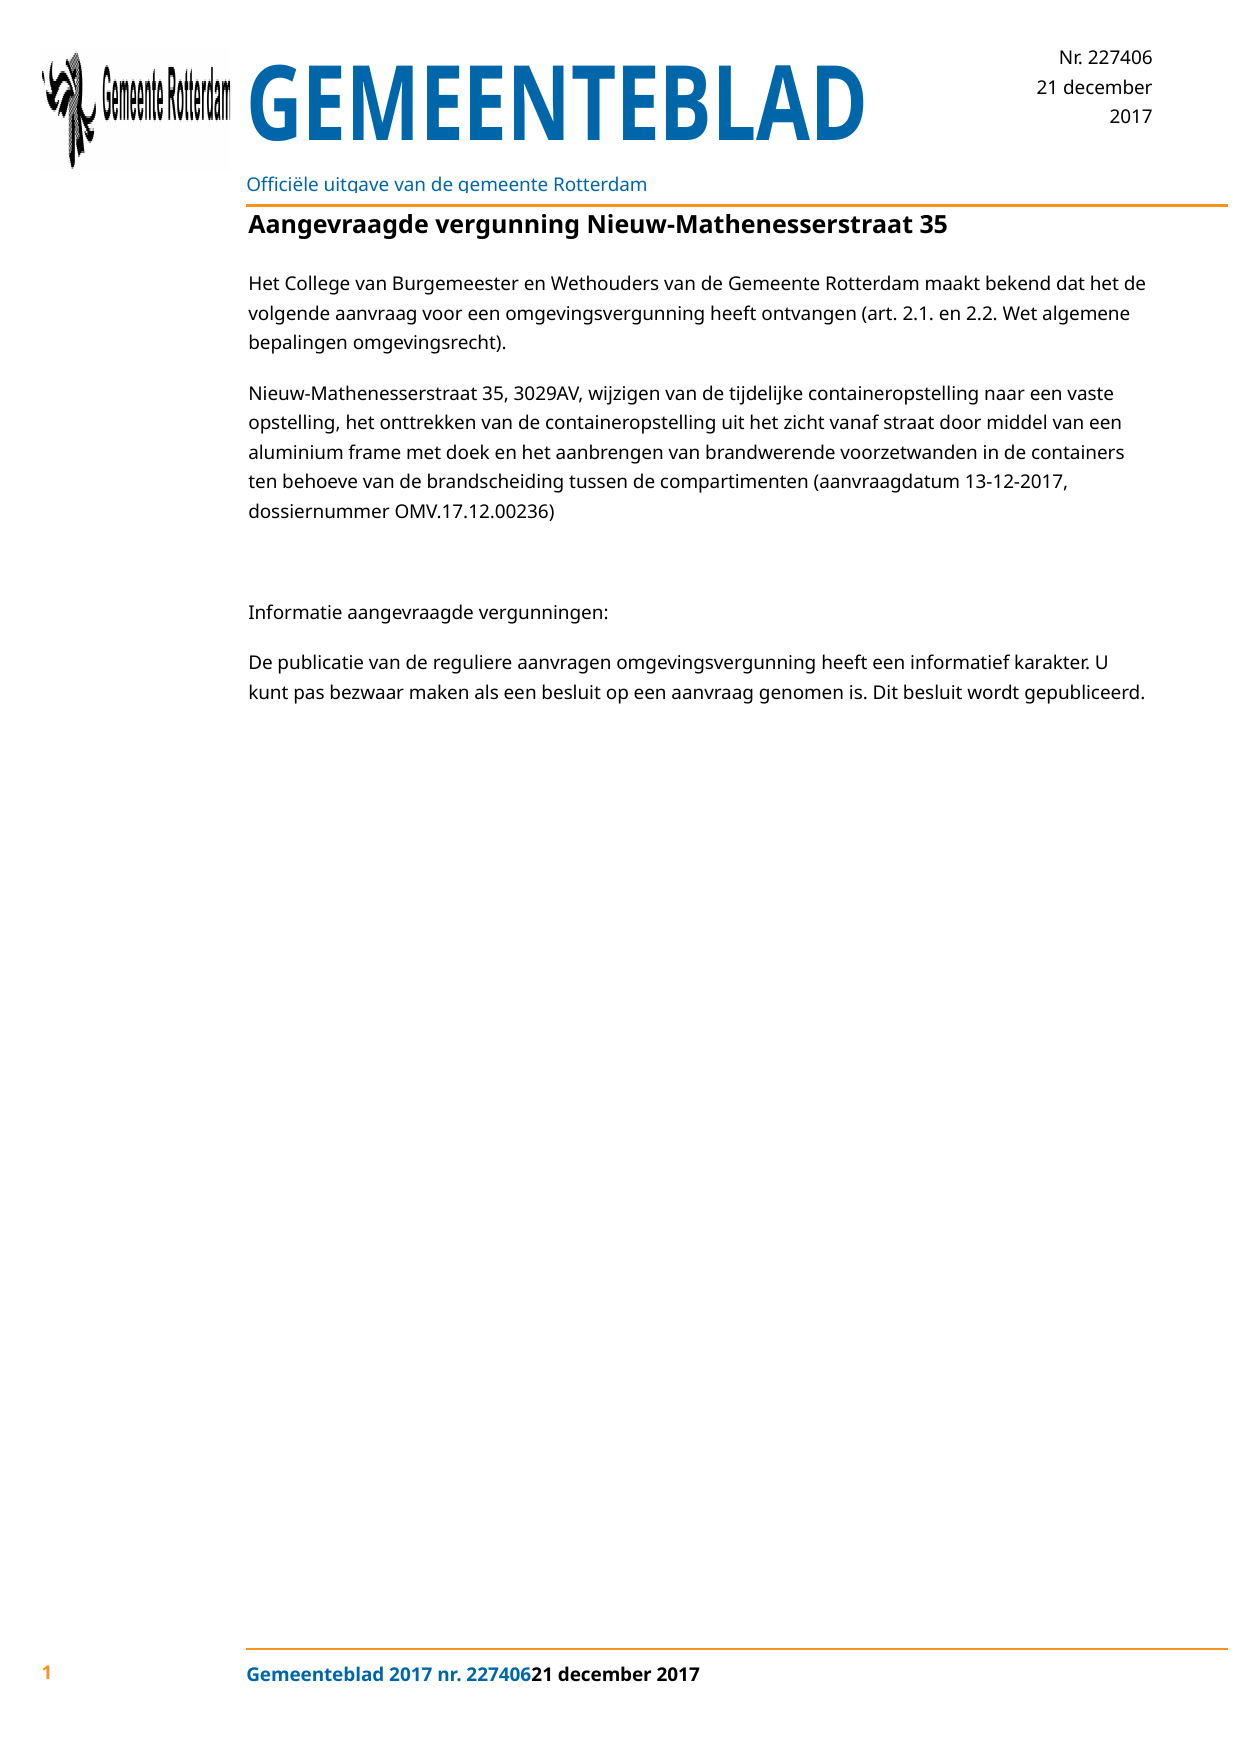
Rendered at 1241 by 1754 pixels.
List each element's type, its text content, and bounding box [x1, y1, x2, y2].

text Nieuw-Mathenesserstraat 35, 3029AV, wijzigen van de tijdelijke containeropstelling naar een vaste opstelling, het onttrekken van de containeropstelling uit het zicht vanaf straat door middel van een aluminium frame met doek en het aanbrengen van brandwerende voorzetwanden in de containers ten behoeve van de brandscheiding tussen de compartimenten (aanvraagdatum 13-12-2017, dossiernummer OMV.17.12.00236) [248, 380, 1152, 524]
text Het College van Burgemeester en Wethouders van de Gemeente Rotterdam maakt bekend dat het de volgende aanvraag voor een omgevingsvergunning heeft ontvangen (art. 2.1. en 2.2. Wet algemene bepalingen omgevingsrecht). [248, 270, 1152, 355]
text De publicatie van de reguliere aanvragen omgevingsvergunning heeft een informatief karakter. U kunt pas bezwaar maken als een besluit op een aanvraag genomen is. Dit besluit wordt gepubliceerd. [248, 649, 1152, 705]
text Aangevraagde vergunning Nieuw-Mathenesserstraat 35 [248, 207, 1152, 241]
picture [41, 47, 231, 172]
text Informatie aangevraagde vergunningen: [248, 599, 1152, 625]
